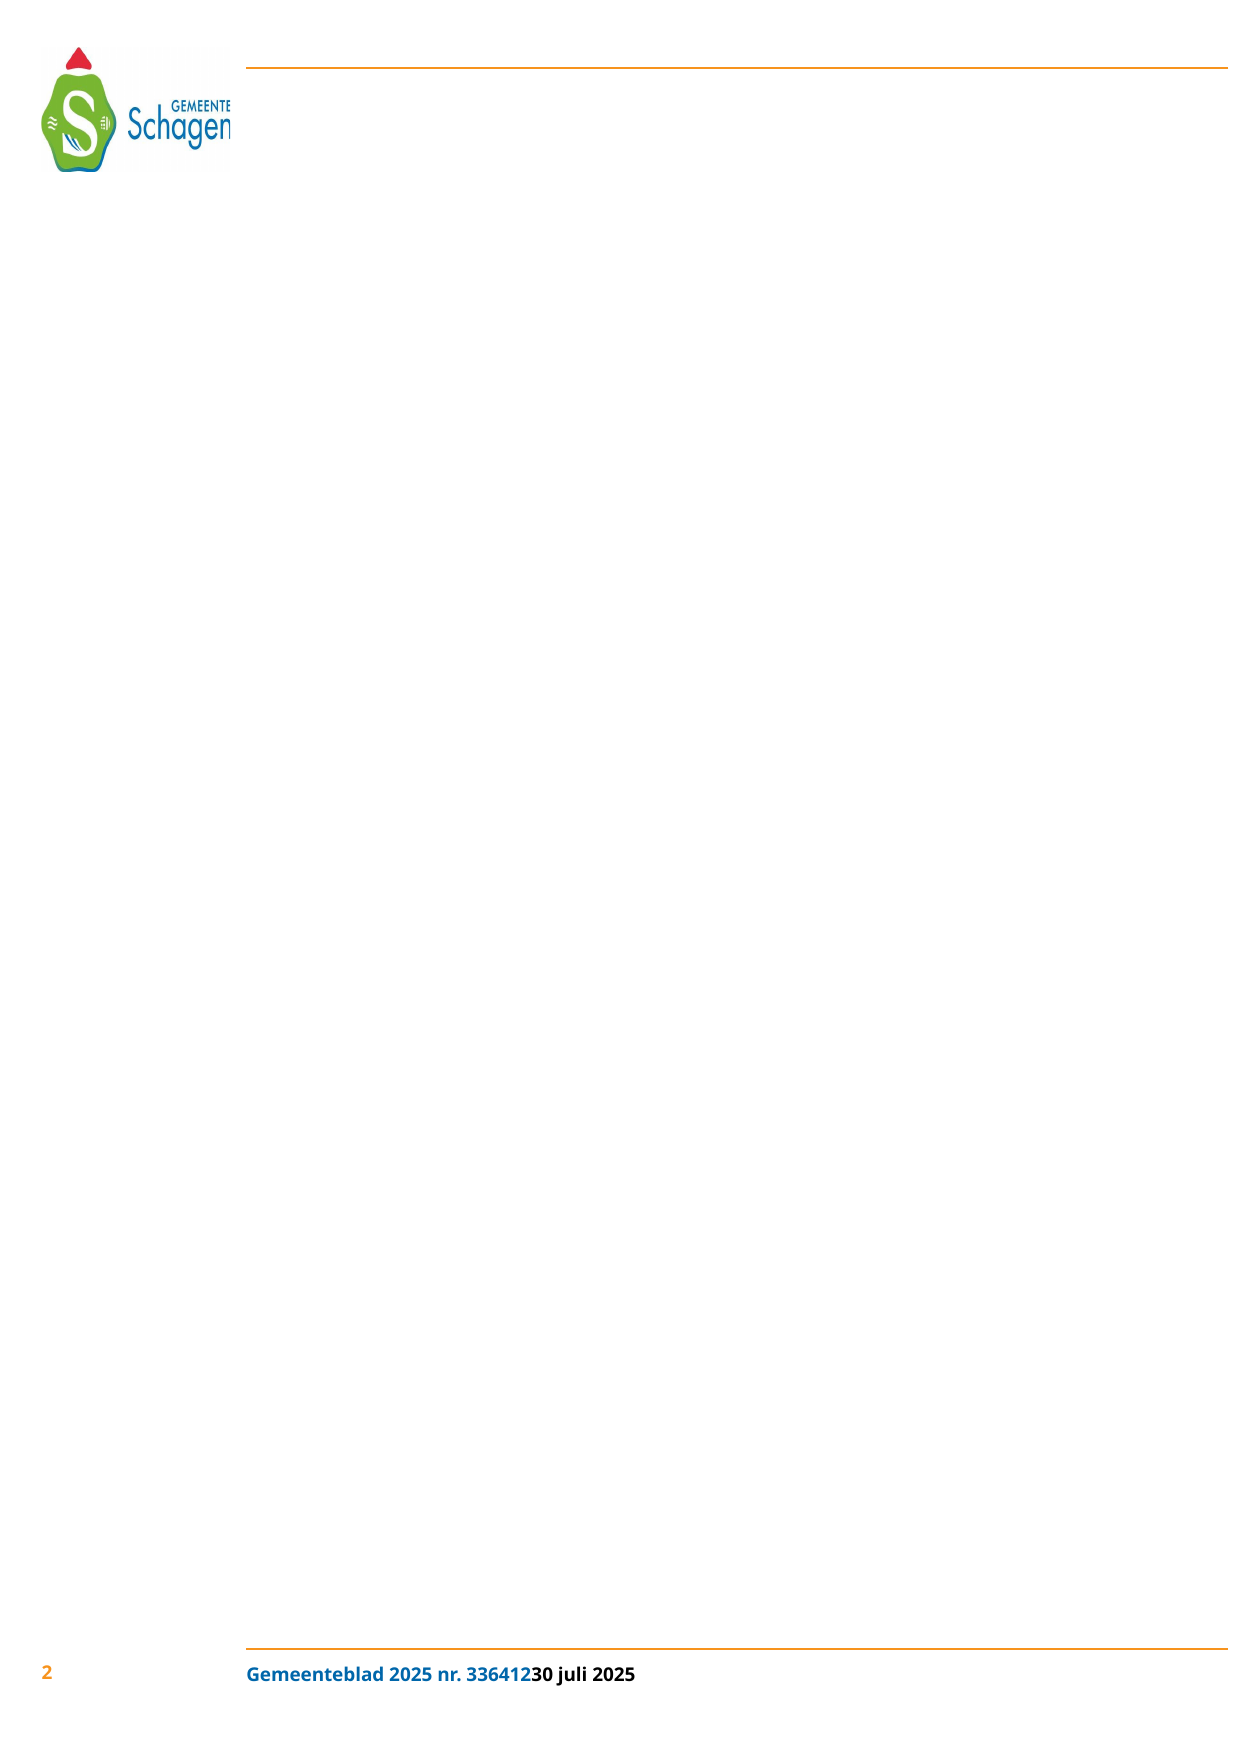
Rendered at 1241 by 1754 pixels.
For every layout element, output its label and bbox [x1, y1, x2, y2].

picture [41, 47, 231, 172]
